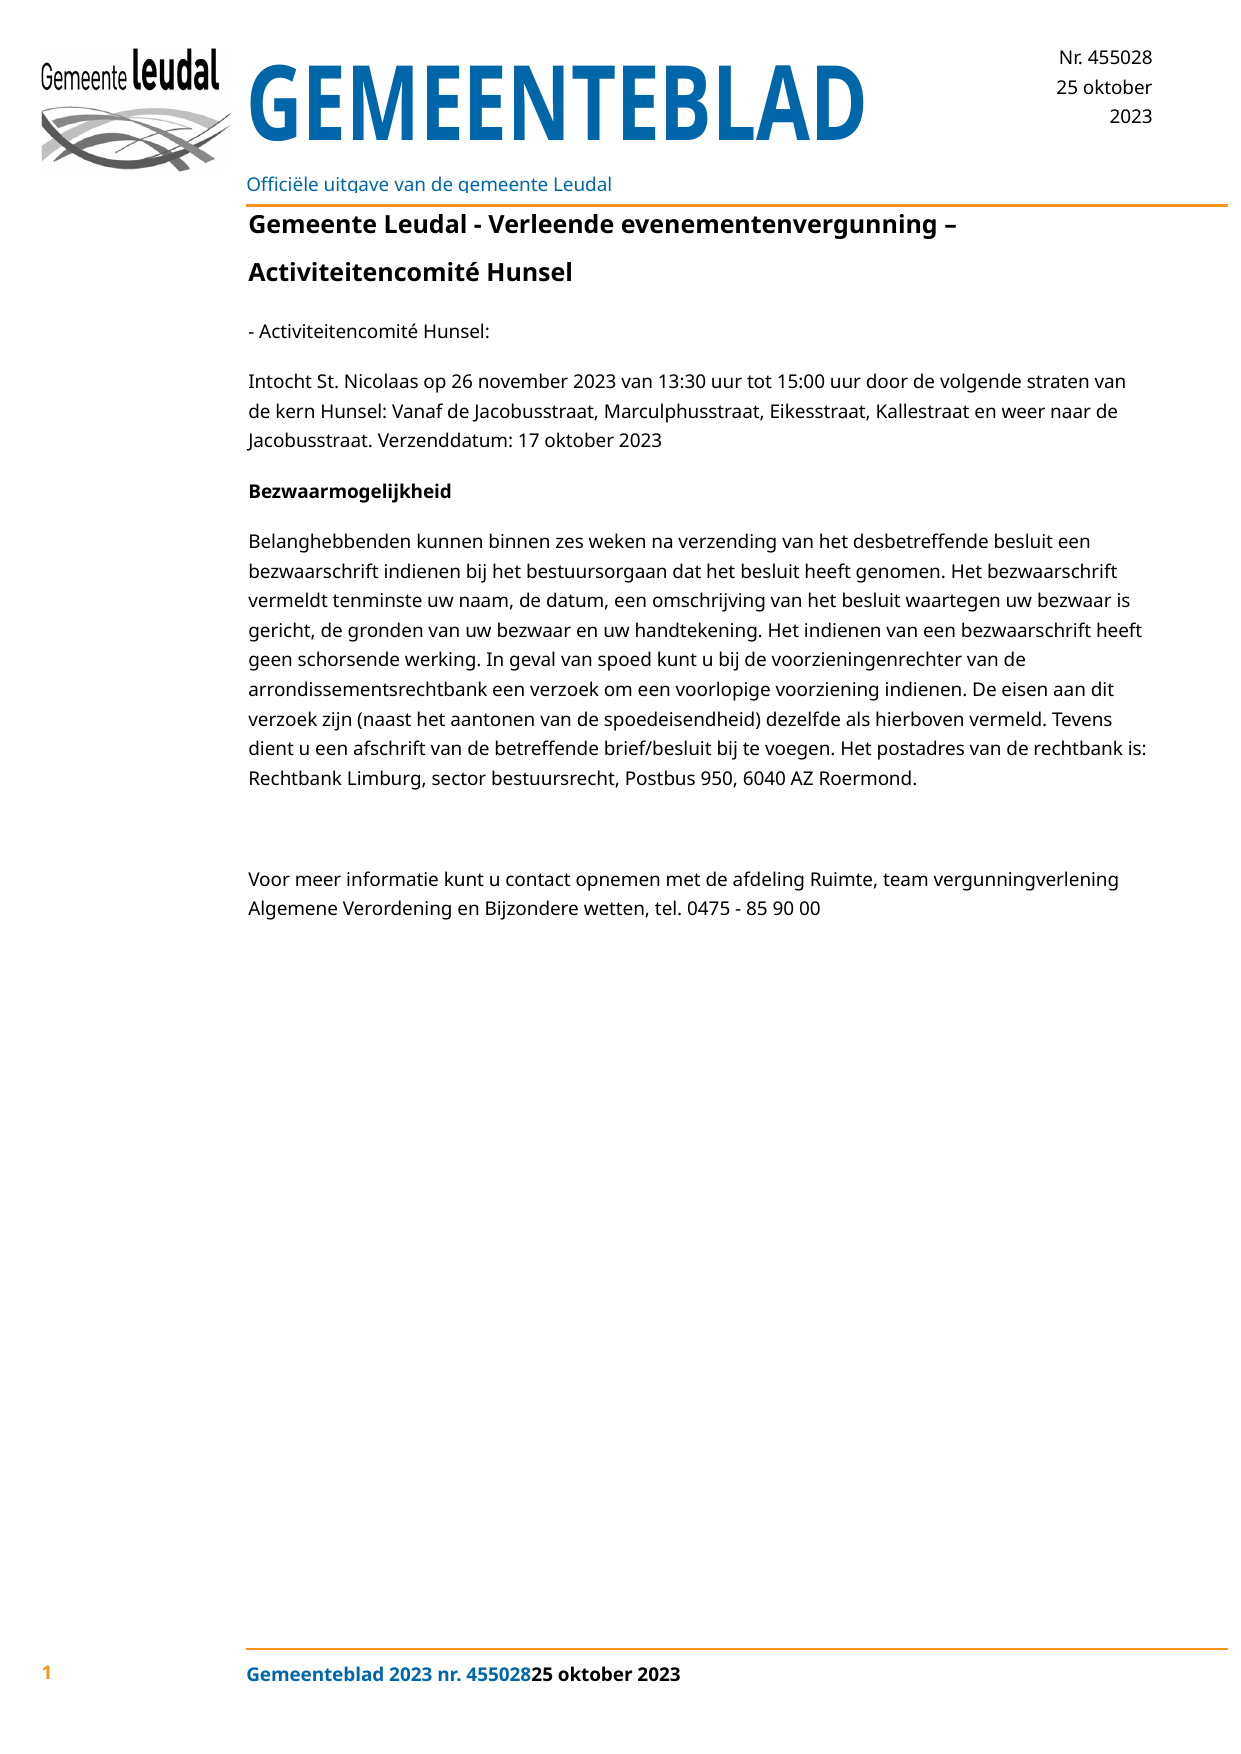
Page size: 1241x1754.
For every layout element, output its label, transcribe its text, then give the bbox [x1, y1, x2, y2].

text Belanghebbenden kunnen binnen zes weken na verzending van het desbetreffende besluit een bezwaarschrift indienen bij het bestuursorgaan dat het besluit heeft genomen. Het bezwaarschrift vermeldt tenminste uw naam, de datum, een omschrijving van het besluit waartegen uw bezwaar is gericht, de gronden van uw bezwaar en uw handtekening. Het indienen van een bezwaarschrift heeft geen schorsende werking. In geval van spoed kunt u bij de voorzieningenrechter van de arrondissementsrechtbank een verzoek om een voorlopige voorziening indienen. De eisen aan dit verzoek zijn (naast het aantonen van de spoedeisendheid) dezelfde als hierboven vermeld. Tevens dient u een afschrift van de betreffende brief/besluit bij te voegen. Het postadres van de rechtbank is: Rechtbank Limburg, sector bestuursrecht, Postbus 950, 6040 AZ Roermond. [248, 528, 1152, 791]
text Intocht St. Nicolaas op 26 november 2023 van 13:30 uur tot 15:00 uur door de volgende straten van de kern Hunsel: Vanaf de Jacobusstraat, Marculphusstraat, Eikesstraat, Kallestraat en weer naar de Jacobusstraat. Verzenddatum: 17 oktober 2023 [248, 368, 1152, 453]
text Gemeente Leudal - Verleende evenementenvergunning – Activiteitencomité Hunsel [248, 207, 1152, 288]
text Voor meer informatie kunt u contact opnemen met de afdeling Ruimte, team vergunningverlening Algemene Verordening en Bijzondere wetten, tel. 0475 - 85 90 00 [248, 866, 1152, 921]
text - Activiteitencomité Hunsel: [248, 318, 1152, 344]
text Bezwaarmogelijkheid [248, 478, 1152, 504]
picture [41, 47, 231, 172]
